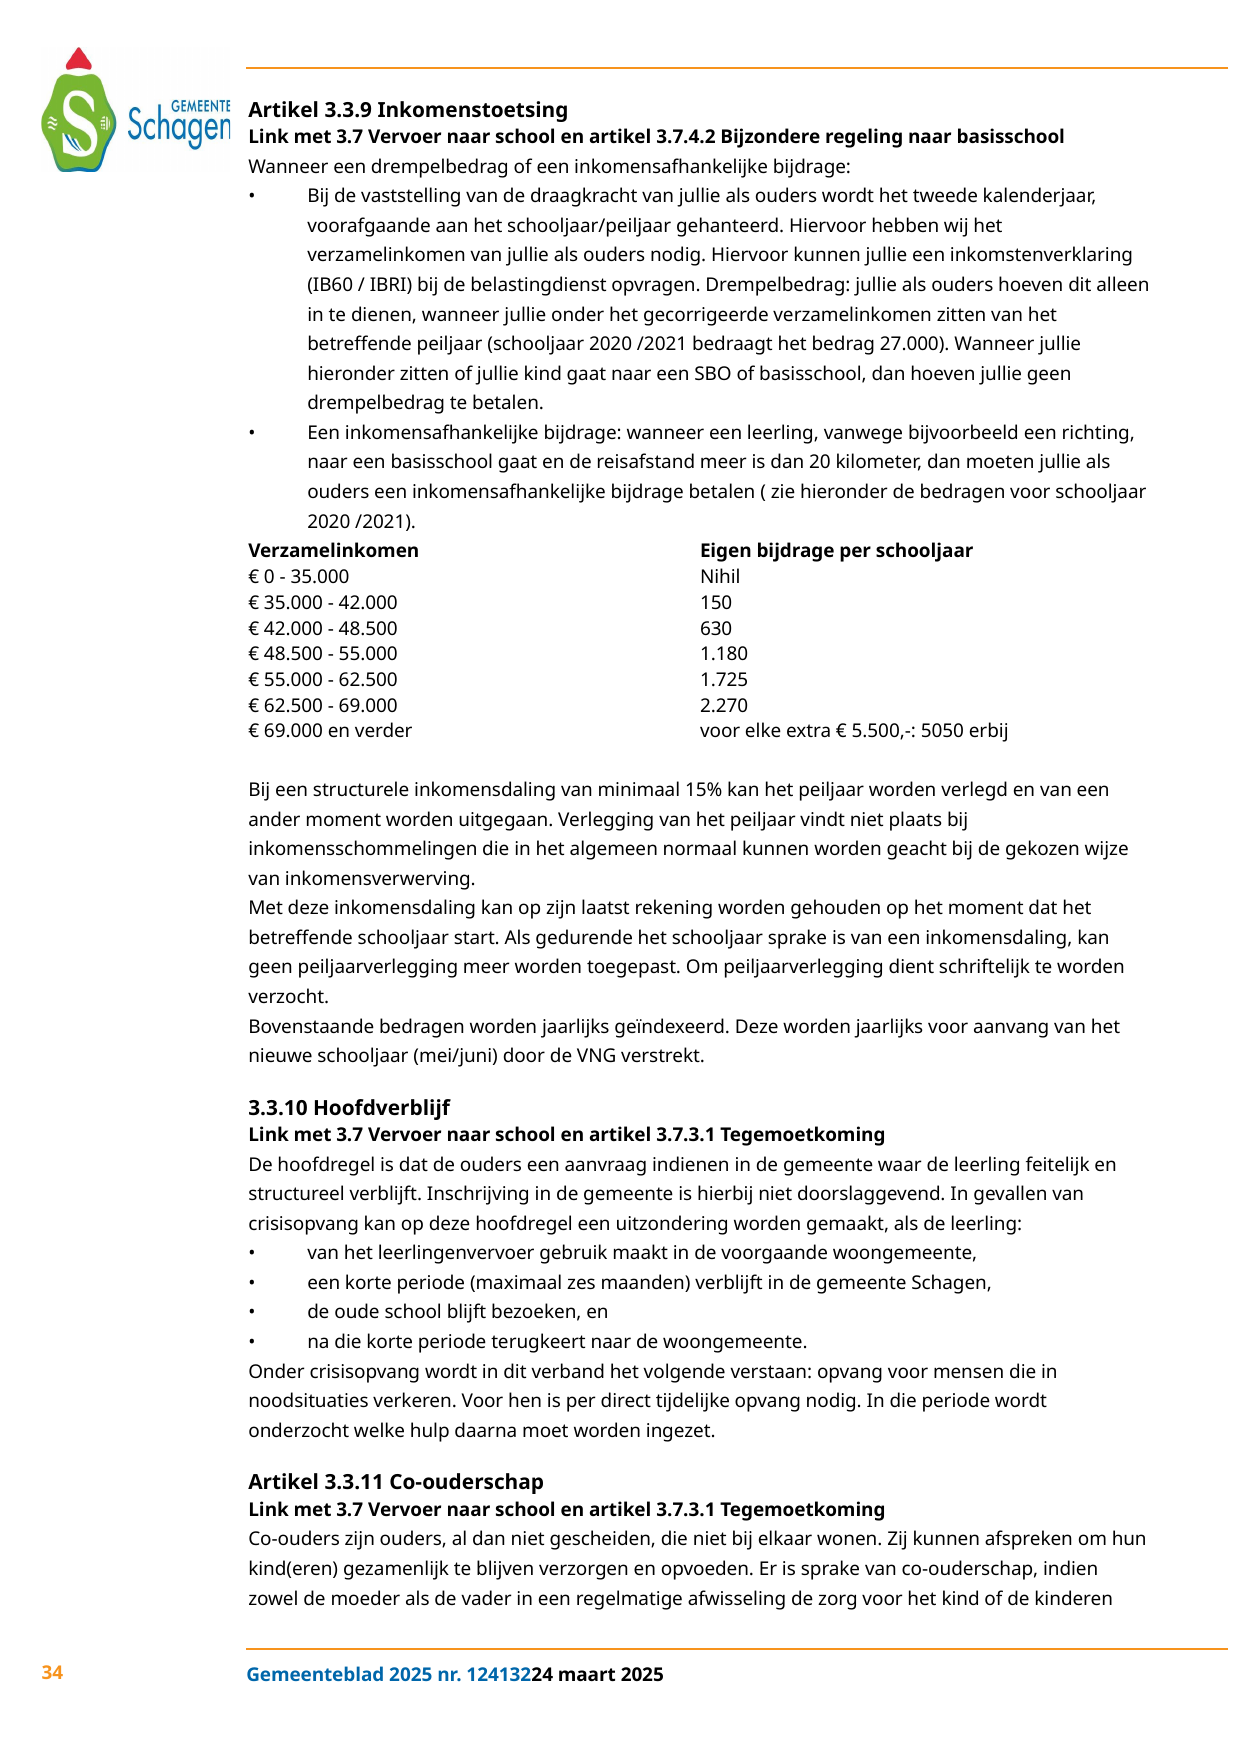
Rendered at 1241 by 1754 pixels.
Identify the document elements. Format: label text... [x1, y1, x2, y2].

text 3.3.10 Hoofdverblijf [248, 1093, 1152, 1121]
text Artikel 3.3.9 Inkomenstoetsing [248, 95, 1152, 123]
text Met deze inkomensdaling kan op zijn laatst rekening worden gehouden op het moment dat het betreffende schooljaar start. Als gedurende het schooljaar sprake is van een inkomensdaling, kan geen peiljaarverlegging meer worden toegepast. Om peiljaarverlegging dient schriftelijk te worden verzocht. [248, 894, 1152, 1009]
table_cell € 0 - 35.000 [248, 563, 700, 589]
list een korte periode (maximaal zes maanden) verblijft in de gemeente Schagen, [248, 1269, 1152, 1295]
text Wanneer een drempelbedrag of een inkomensafhankelijke bijdrage: [248, 153, 1152, 178]
list van het leerlingenvervoer gebruik maakt in de voorgaande woongemeente, [248, 1239, 1152, 1265]
table_cell voor elke extra € 5.500,-: 5050 erbij [700, 718, 1152, 743]
table_cell € 62.500 - 69.000 [248, 692, 700, 718]
table_cell 150 [700, 589, 1152, 615]
text Link met 3.7 Vervoer naar school en artikel 3.7.4.2 Bijzondere regeling naar basisschool [248, 123, 1152, 149]
list Een inkomensafhankelijke bijdrage: wanneer een leerling, vanwege bijvoorbeeld een richting, naar een basisschool gaat en de reisafstand meer is dan 20 kilometer, dan moeten jullie als ouders een inkomensafhankelijke bijdrage betalen ( zie hieronder de bedragen voor schooljaar 2020 /2021). [248, 419, 1152, 533]
list na die korte periode terugkeert naar de woongemeente. [248, 1328, 1152, 1354]
list Bij de vaststelling van de draagkracht van jullie als ouders wordt het tweede kalenderjaar, voorafgaande aan het schooljaar/peiljaar gehanteerd. Hiervoor hebben wij het verzamelinkomen van jullie als ouders nodig. Hiervoor kunnen jullie een inkomstenverklaring (IB60 / IBRI) bij de belastingdienst opvragen. Drempelbedrag: jullie als ouders hoeven dit alleen in te dienen, wanneer jullie onder het gecorrigeerde verzamelinkomen zitten van het betreffende peiljaar (schooljaar 2020 /2021 bedraagt het bedrag 27.000). Wanneer jullie hieronder zitten of jullie kind gaat naar een SBO of basisschool, dan hoeven jullie geen drempelbedrag te betalen. [248, 182, 1152, 415]
table_cell Nihil [700, 563, 1152, 589]
table_cell € 55.000 - 62.500 [248, 666, 700, 692]
text Link met 3.7 Vervoer naar school en artikel 3.7.3.1 Tegemoetkoming [248, 1121, 1152, 1147]
text Bij een structurele inkomensdaling van minimaal 15% kan het peiljaar worden verlegd en van een ander moment worden uitgegaan. Verlegging van het peiljaar vindt niet plaats bij inkomensschommelingen die in het algemeen normaal kunnen worden geacht bij de gekozen wijze van inkomensverwerving. [248, 776, 1152, 891]
table_cell € 48.500 - 55.000 [248, 640, 700, 666]
text Bovenstaande bedragen worden jaarlijks geïndexeerd. Deze worden jaarlijks voor aanvang van het nieuwe schooljaar (mei/juni) door de VNG verstrekt. [248, 1013, 1152, 1068]
text Link met 3.7 Vervoer naar school en artikel 3.7.3.1 Tegemoetkoming [248, 1496, 1152, 1522]
text Artikel 3.3.11 Co-ouderschap [248, 1467, 1152, 1496]
table_cell € 35.000 - 42.000 [248, 589, 700, 615]
table_header Verzamelinkomen [248, 538, 700, 563]
table_cell 630 [700, 615, 1152, 640]
table_cell 2.270 [700, 692, 1152, 718]
text Onder crisisopvang wordt in dit verband het volgende verstaan: opvang voor mensen die in noodsituaties verkeren. Voor hen is per direct tijdelijke opvang nodig. In die periode wordt onderzocht welke hulp daarna moet worden ingezet. [248, 1358, 1152, 1443]
list de oude school blijft bezoeken, en [248, 1299, 1152, 1324]
table_cell 1.725 [700, 666, 1152, 692]
table_cell € 42.000 - 48.500 [248, 615, 700, 640]
text Co-ouders zijn ouders, al dan niet gescheiden, die niet bij elkaar wonen. Zij kunnen afspreken om hun kind(eren) gezamenlijk te blijven verzorgen en opvoeden. Er is sprake van co-ouderschap, indien zowel de moeder als de vader in een regelmatige afwisseling de zorg voor het kind of de kinderen [248, 1526, 1152, 1610]
table_cell € 69.000 en verder [248, 718, 700, 743]
picture [41, 47, 231, 172]
table_header Eigen bijdrage per schooljaar [700, 538, 1152, 563]
table_cell 1.180 [700, 640, 1152, 666]
text De hoofdregel is dat de ouders een aanvraag indienen in de gemeente waar de leerling feitelijk en structureel verblijft. Inschrijving in de gemeente is hierbij niet doorslaggevend. In gevallen van crisisopvang kan op deze hoofdregel een uitzondering worden gemaakt, als de leerling: [248, 1151, 1152, 1236]
